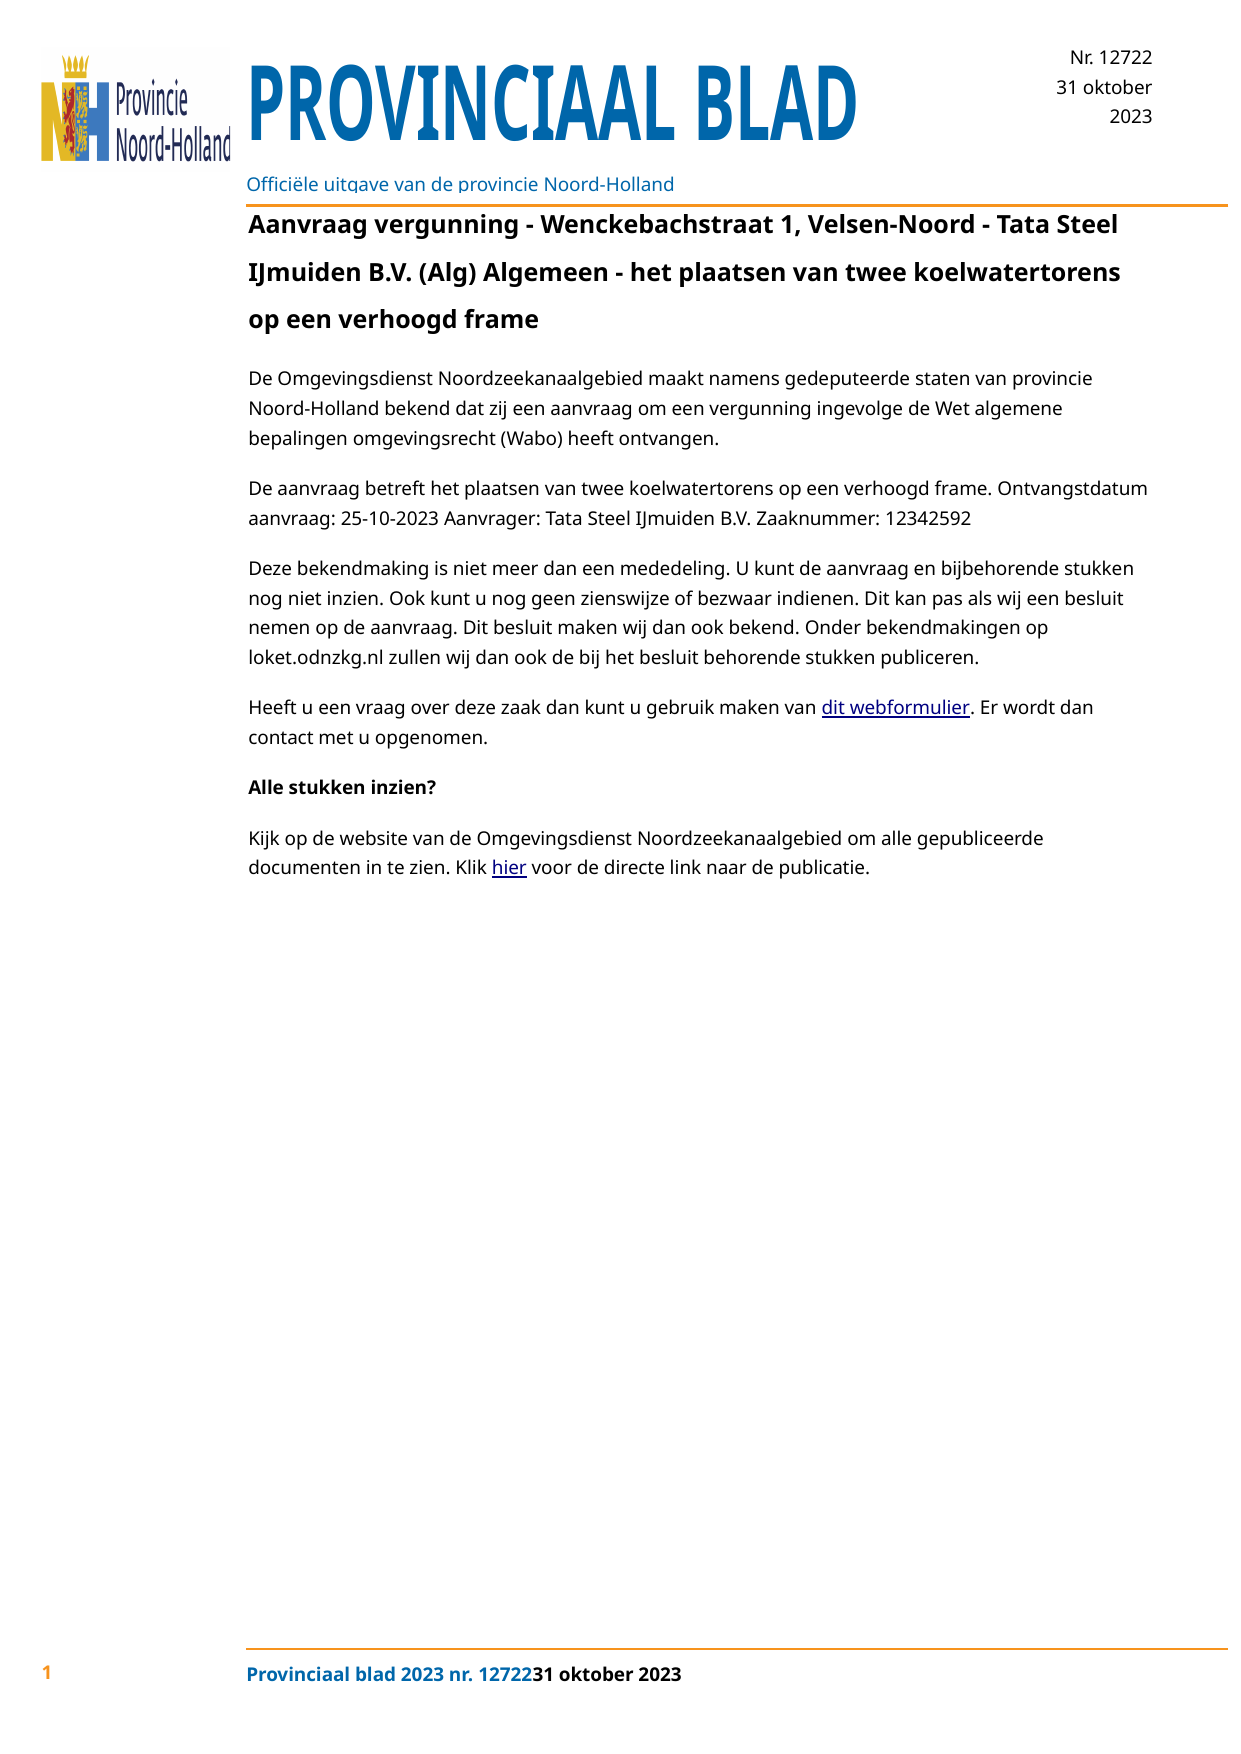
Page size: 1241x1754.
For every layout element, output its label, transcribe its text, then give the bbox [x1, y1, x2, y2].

text Deze bekendmaking is niet meer dan een mededeling. U kunt de aanvraag en bijbehorende stukken nog niet inzien. Ook kunt u nog geen zienswijze of bezwaar indienen. Dit kan pas als wij een besluit nemen op de aanvraag. Dit besluit maken wij dan ook bekend. Onder bekendmakingen op loket.odnzkg.nl zullen wij dan ook de bij het besluit behorende stukken publiceren. [248, 555, 1152, 669]
text Aanvraag vergunning - Wenckebachstraat 1, Velsen-Noord - Tata Steel IJmuiden B.V. (Alg) Algemeen - het plaatsen van twee koelwatertorens op een verhoogd frame [248, 207, 1152, 336]
text De aanvraag betreft het plaatsen van twee koelwatertorens op een verhoogd frame. Ontvangstdatum aanvraag: 25-10-2023 Aanvrager: Tata Steel IJmuiden B.V. Zaaknummer: 12342592 [248, 475, 1152, 530]
text De Omgevingsdienst Noordzeekanaalgebied maakt namens gedeputeerde staten van provincie Noord-Holland bekend dat zij een aanvraag om een vergunning ingevolge de Wet algemene bepalingen omgevingsrecht (Wabo) heeft ontvangen. [248, 366, 1152, 450]
text Heeft u een vraag over deze zaak dan kunt u gebruik maken van dit webformulier. Er wordt dan contact met u opgenomen. [248, 694, 1152, 749]
picture [41, 47, 231, 172]
text Kijk op de website van de Omgevingsdienst Noordzeekanaalgebied om alle gepubliceerde documenten in te zien. Klik hier voor de directe link naar de publicatie. [248, 825, 1152, 880]
text Alle stukken inzien? [248, 774, 1152, 800]
